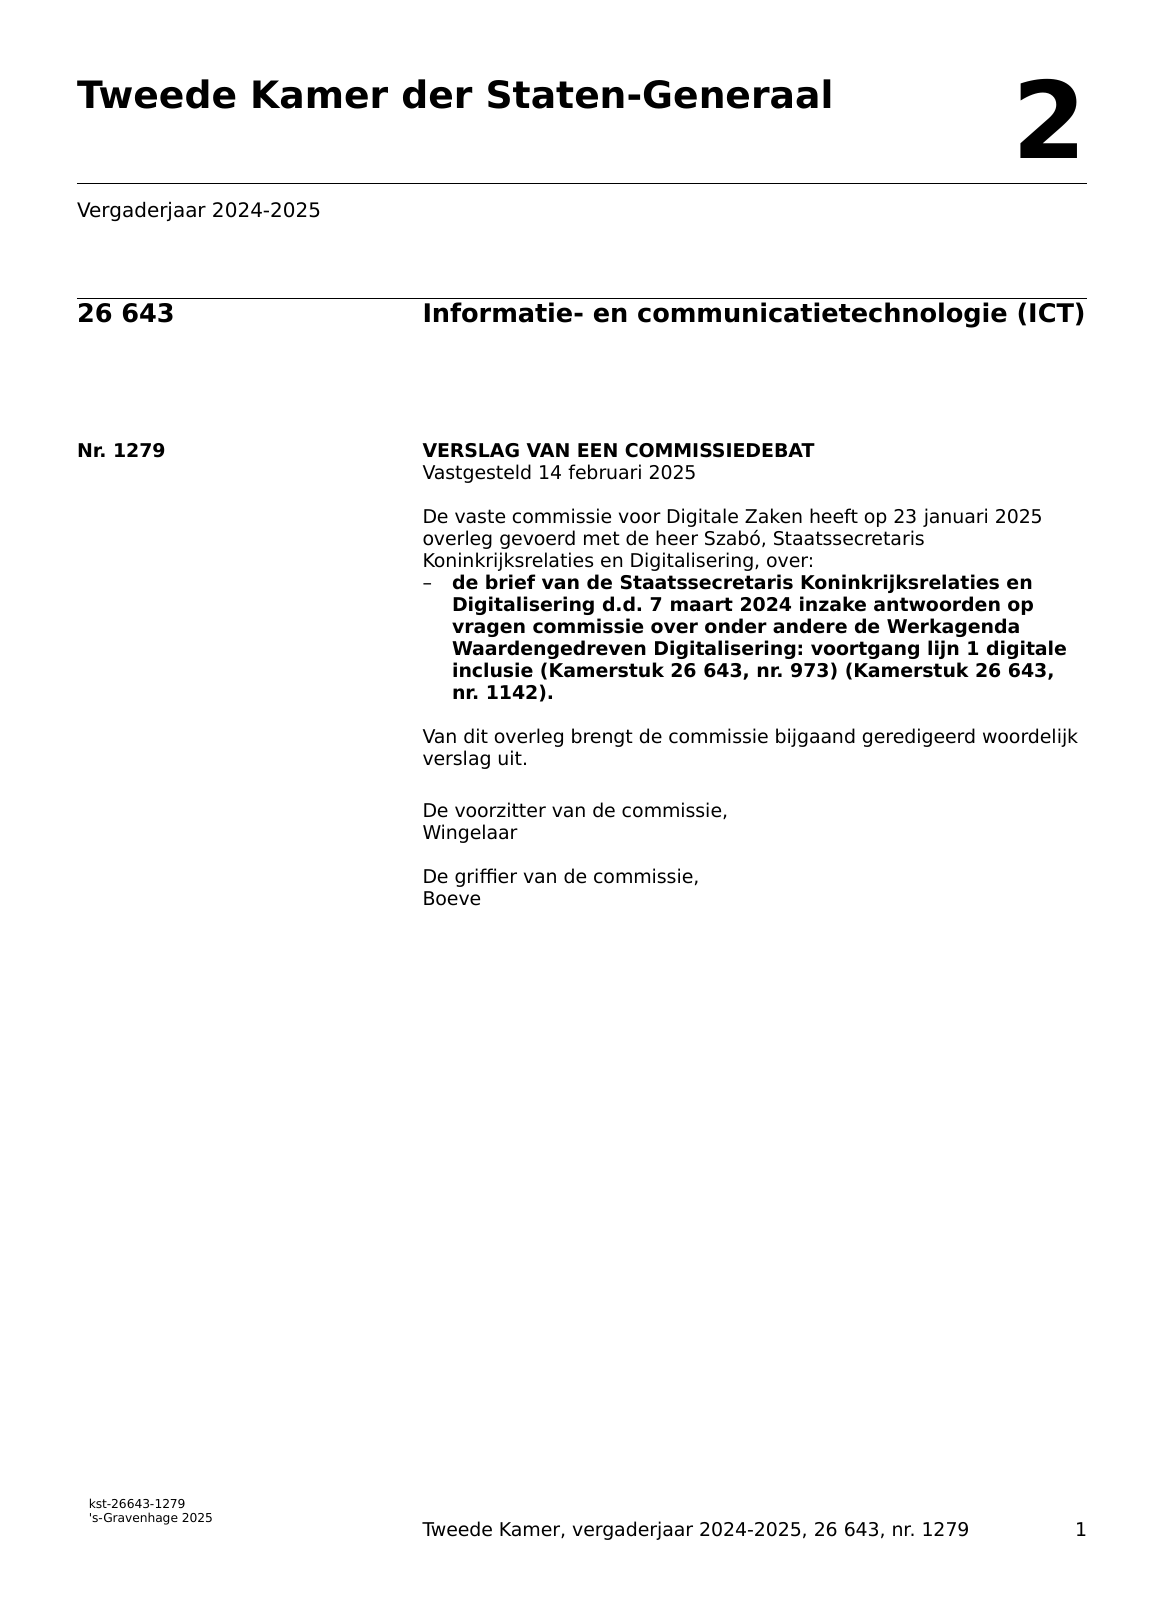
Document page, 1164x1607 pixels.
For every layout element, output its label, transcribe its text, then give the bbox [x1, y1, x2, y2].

subtitle Nr. 1279 VERSLAG VAN EEN COMMISSIEDEBAT [77, 440, 1087, 462]
text De griffier van de commissie, Boeve [422, 866, 1087, 910]
table_header 2 [886, 59, 1087, 183]
subtitle 26 643 Informatie- en communicatietechnologie (ICT) [77, 299, 1087, 329]
text – de brief van de Staatssecretaris Koninkrijksrelaties en Digitalisering d.d. 7 maart 2024 inzake antwoorden op vragen commissie over onder andere de Werkagenda Waardengedreven Digitalisering: voortgang lijn 1 digitale inclusie (Kamerstuk 26 643, nr. 973) (Kamerstuk 26 643, nr. 1142). [422, 572, 1087, 704]
table_cell Vergaderjaar 2024-2025 [77, 184, 1087, 298]
text De voorzitter van de commissie, Wingelaar [422, 800, 1087, 844]
text 's-Gravenhage 2025 [88, 1511, 323, 1525]
text De vaste commissie voor Digitale Zaken heeft op 23 januari 2025 overleg gevoerd met de heer Szabó, Staatssecretaris Koninkrijksrelaties en Digitalisering, over: [422, 506, 1087, 572]
text Vastgesteld 14 februari 2025 [422, 462, 1087, 484]
text kst-26643-1279 [88, 1497, 323, 1511]
text Van dit overleg brengt de commissie bijgaand geredigeerd woordelijk verslag uit. [422, 726, 1087, 770]
table_header Tweede Kamer der Staten-Generaal [77, 59, 886, 183]
